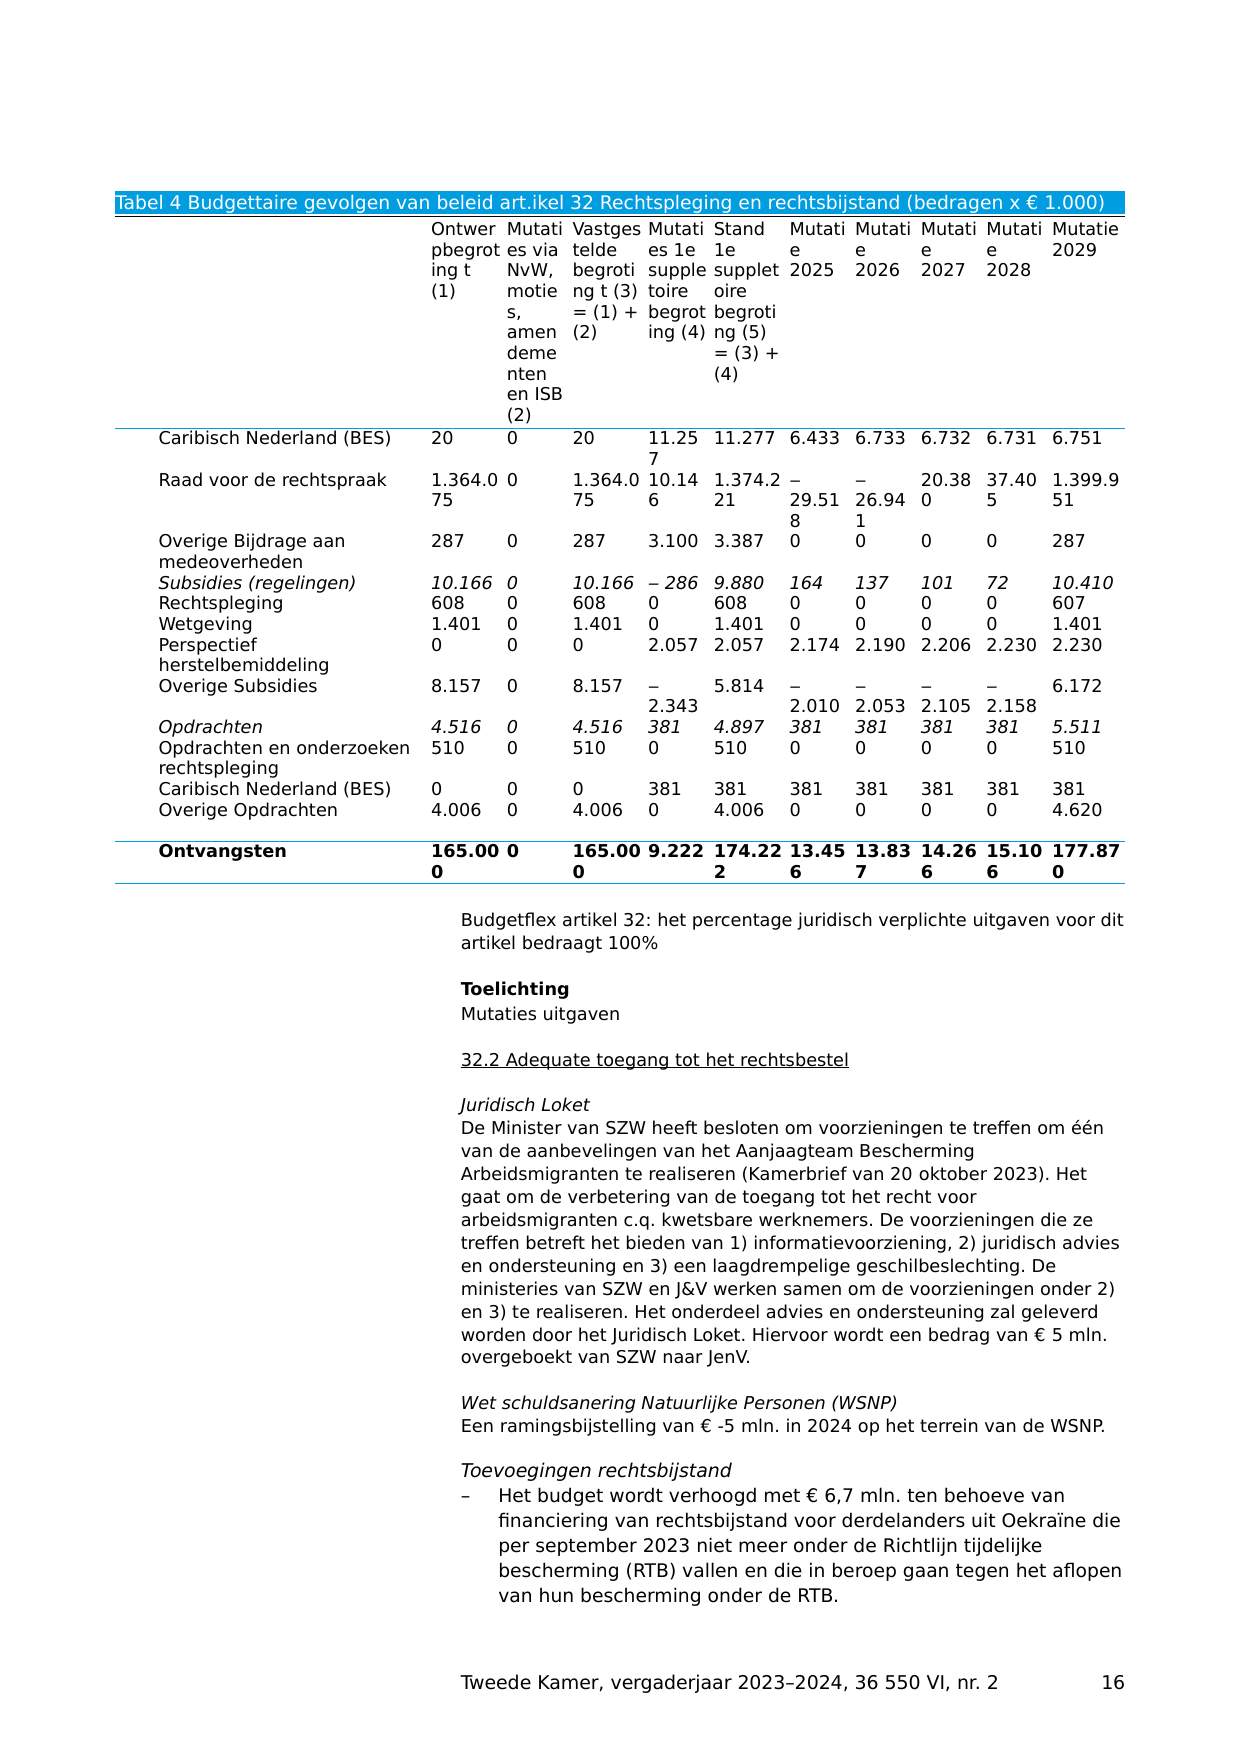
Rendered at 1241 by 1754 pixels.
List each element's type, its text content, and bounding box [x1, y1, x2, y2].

table_cell 177.870 [1049, 842, 1125, 883]
table_cell 0 [918, 593, 983, 614]
table_cell 608 [711, 593, 786, 614]
table_cell 0 [504, 635, 569, 676]
table_cell ‒ 26.941 [852, 470, 918, 531]
table_cell 13.837 [852, 842, 918, 883]
table_cell [115, 676, 155, 717]
table_cell Mutatie 2025 [786, 217, 852, 428]
table_cell [115, 531, 155, 573]
table_cell 0 [569, 779, 645, 799]
table_cell ‒ 2.105 [918, 676, 983, 717]
table_cell 287 [428, 531, 504, 573]
table_cell 6.732 [918, 429, 983, 469]
table_cell 8.157 [569, 676, 645, 717]
table_cell ‒ 2.053 [852, 676, 918, 717]
table_cell [155, 217, 428, 428]
table_cell 0 [852, 531, 918, 573]
table_cell 0 [504, 738, 569, 779]
table_cell 4.516 [428, 717, 504, 738]
table_cell 1.401 [428, 614, 504, 634]
table_cell [115, 573, 155, 593]
table_cell 0 [504, 470, 569, 531]
table_cell 0 [504, 842, 569, 883]
table_cell 4.006 [711, 800, 786, 820]
table_cell 0 [645, 593, 711, 614]
table_cell 381 [852, 717, 918, 738]
table_cell 9.880 [711, 573, 786, 593]
table_cell 2.174 [786, 635, 852, 676]
table_cell [1049, 820, 1125, 841]
table_cell 0 [786, 531, 852, 573]
table_cell 0 [504, 614, 569, 634]
table_cell 0 [983, 800, 1049, 820]
table_cell 0 [428, 635, 504, 676]
table_cell [711, 820, 786, 841]
table_cell 3.100 [645, 531, 711, 573]
table_cell 6.731 [983, 429, 1049, 469]
table_cell 165.000 [428, 842, 504, 883]
table_cell 10.146 [645, 470, 711, 531]
table_cell [569, 820, 645, 841]
table_cell 6.172 [1049, 676, 1125, 717]
table_cell Perspectief herstelbemiddeling [155, 635, 428, 676]
table_cell 608 [428, 593, 504, 614]
table_cell 0 [918, 531, 983, 573]
table_cell 0 [504, 531, 569, 573]
table_cell 2.230 [1049, 635, 1125, 676]
table_cell 0 [918, 738, 983, 779]
table_cell 381 [786, 779, 852, 799]
table_cell ‒ 2.343 [645, 676, 711, 717]
table_cell 0 [504, 676, 569, 717]
table_cell 8.157 [428, 676, 504, 717]
table_cell 0 [504, 429, 569, 469]
text Toevoegingen rechtsbijstand [461, 1460, 1125, 1482]
table_cell 1.401 [569, 614, 645, 634]
table_cell 137 [852, 573, 918, 593]
table_cell 381 [983, 717, 1049, 738]
table_cell 381 [645, 717, 711, 738]
table_cell [918, 820, 983, 841]
table_cell 381 [786, 717, 852, 738]
table_cell Stand 1e suppletoire begroting (5) = (3) + (4) [711, 217, 786, 428]
table_cell [115, 470, 155, 531]
table_cell [115, 635, 155, 676]
table_cell 4.897 [711, 717, 786, 738]
table_cell 0 [983, 614, 1049, 634]
table_cell 6.733 [852, 429, 918, 469]
table_cell 4.516 [569, 717, 645, 738]
table_cell 1.401 [711, 614, 786, 634]
table_cell 0 [645, 800, 711, 820]
table_cell 15.106 [983, 842, 1049, 883]
table_cell 5.511 [1049, 717, 1125, 738]
table_cell 607 [1049, 593, 1125, 614]
table_cell 14.266 [918, 842, 983, 883]
table_cell Overige Subsidies [155, 676, 428, 717]
table_cell 5.814 [711, 676, 786, 717]
table_cell 0 [918, 614, 983, 634]
table_cell Ontvangsten [155, 842, 428, 883]
table_cell Opdrachten [155, 717, 428, 738]
table_cell 0 [786, 614, 852, 634]
table_cell 13.456 [786, 842, 852, 883]
table_cell 0 [504, 593, 569, 614]
table_cell ‒ 2.010 [786, 676, 852, 717]
table_cell [115, 820, 155, 841]
table_cell 0 [852, 738, 918, 779]
table_cell Raad voor de rechtspraak [155, 470, 428, 531]
table_cell ‒ 2.158 [983, 676, 1049, 717]
table_cell [115, 842, 155, 883]
table_cell 510 [711, 738, 786, 779]
table_cell 11.257 [645, 429, 711, 469]
table_cell Mutaties via NvW, moties, amendementen en ISB (2) [504, 217, 569, 428]
table_cell [852, 820, 918, 841]
table_cell [155, 820, 428, 841]
table_cell Subsidies (regelingen) [155, 573, 428, 593]
table_cell 20 [569, 429, 645, 469]
table_cell [115, 779, 155, 799]
table_cell Ontwerpbegroting t (1) [428, 217, 504, 428]
table_cell 1.374.221 [711, 470, 786, 531]
table_cell 381 [1049, 779, 1125, 799]
table_cell 4.620 [1049, 800, 1125, 820]
table_cell [115, 429, 155, 469]
table_cell 2.057 [645, 635, 711, 676]
table_cell [504, 820, 569, 841]
table_cell Mutatie 2026 [852, 217, 918, 428]
table_cell [115, 738, 155, 779]
table_cell 2.190 [852, 635, 918, 676]
table_cell Opdrachten en onderzoeken rechtspleging [155, 738, 428, 779]
table_cell 20 [428, 429, 504, 469]
table_cell 4.006 [569, 800, 645, 820]
table_cell [428, 820, 504, 841]
table_cell 0 [983, 593, 1049, 614]
table_cell 1.399.951 [1049, 470, 1125, 531]
table_cell 0 [645, 738, 711, 779]
table_cell 2.230 [983, 635, 1049, 676]
table_cell Mutatie 2028 [983, 217, 1049, 428]
table_cell 0 [786, 738, 852, 779]
table_cell 287 [569, 531, 645, 573]
table_cell 37.405 [983, 470, 1049, 531]
table_cell 381 [983, 779, 1049, 799]
table_cell Mutaties 1e suppletoire begroting (4) [645, 217, 711, 428]
table_cell [115, 593, 155, 614]
table_cell 10.166 [569, 573, 645, 593]
table_cell 381 [645, 779, 711, 799]
table_cell 0 [569, 635, 645, 676]
table_cell 72 [983, 573, 1049, 593]
table_cell 10.166 [428, 573, 504, 593]
table_cell 11.277 [711, 429, 786, 469]
table_cell 510 [428, 738, 504, 779]
table_cell 4.006 [428, 800, 504, 820]
table_cell [983, 820, 1049, 841]
table_cell 0 [852, 800, 918, 820]
table_cell [115, 217, 155, 428]
table_cell 381 [918, 779, 983, 799]
table_cell 381 [918, 717, 983, 738]
table_cell 2.057 [711, 635, 786, 676]
table_cell Mutatie 2029 [1049, 217, 1125, 428]
table_cell 10.410 [1049, 573, 1125, 593]
table_cell 0 [504, 717, 569, 738]
table_cell 0 [983, 531, 1049, 573]
table_cell 1.364.075 [569, 470, 645, 531]
text Toelichting [461, 977, 1125, 1000]
table_cell 0 [645, 614, 711, 634]
table_cell Mutatie 2027 [918, 217, 983, 428]
table_cell 0 [428, 779, 504, 799]
table_cell 0 [504, 573, 569, 593]
table_cell [115, 717, 155, 738]
table_cell [786, 820, 852, 841]
table_cell Caribisch Nederland (BES) [155, 429, 428, 469]
table_cell 174.222 [711, 842, 786, 883]
table_cell Rechtspleging [155, 593, 428, 614]
table_cell 1.401 [1049, 614, 1125, 634]
table_cell 101 [918, 573, 983, 593]
table_cell Overige Opdrachten [155, 800, 428, 820]
table_cell 0 [918, 800, 983, 820]
text Juridisch Loket De Minister van SZW heeft besloten om voorzieningen te treffen om één van de aanbevelingen van het Aanjaagteam Bescherming Arbeidsmigranten te realiseren (Kamerbrief van 20 oktober 2023). Het gaat om de verbetering van de toegang tot het recht voor arbeidsmigranten c.q. kwetsbare werknemers. De voorzieningen die ze treffen betreft het bieden van 1) informatievoorziening, 2) juridisch advies en ondersteuning en 3) een laagdrempelige geschilbeslechting. De ministeries van SZW en J&V werken samen om de voorzieningen onder 2) en 3) te realiseren. Het onderdeel advies en ondersteuning zal geleverd worden door het Juridisch Loket. Hiervoor wordt een bedrag van € 5 mln. overgeboekt van SZW naar JenV. [461, 1093, 1125, 1368]
text Budgetflex artikel 32: het percentage juridisch verplichte uitgaven voor dit artikel bedraagt 100% [461, 908, 1125, 954]
table_cell 0 [786, 800, 852, 820]
table_cell 0 [504, 779, 569, 799]
table_cell 381 [852, 779, 918, 799]
text Mutaties uitgaven [461, 1002, 1125, 1025]
table_cell [115, 614, 155, 634]
table_cell 164 [786, 573, 852, 593]
text 32.2 Adequate toegang tot het rechtsbestel [461, 1048, 1125, 1071]
table_cell Vastgestelde begroting t (3) = (1) + (2) [569, 217, 645, 428]
text Wet schuldsanering Natuurlijke Personen (WSNP) Een ramingsbijstelling van € -5 mln. in 2024 op het terrein van de WSNP. [461, 1391, 1125, 1437]
table_cell 0 [852, 614, 918, 634]
table_cell 510 [1049, 738, 1125, 779]
table_cell 287 [1049, 531, 1125, 573]
table_cell [645, 820, 711, 841]
table_cell 2.206 [918, 635, 983, 676]
table_cell Overige Bijdrage aan medeoverheden [155, 531, 428, 573]
table_cell 608 [569, 593, 645, 614]
table_cell 9.222 [645, 842, 711, 883]
table_cell 0 [504, 800, 569, 820]
table_cell 510 [569, 738, 645, 779]
table_cell 20.380 [918, 470, 983, 531]
list Het budget wordt verhoogd met € 6,7 mln. ten behoeve van financiering van rechtsbijstand voor derdelanders uit Oekraïne die per september 2023 niet meer onder de Richtlijn tijdelijke bescherming (RTB) vallen en die in beroep gaan tegen het aflopen van hun bescherming onder de RTB. [461, 1482, 1125, 1607]
table_cell 6.751 [1049, 429, 1125, 469]
table_cell 381 [711, 779, 786, 799]
table_cell 3.387 [711, 531, 786, 573]
table_cell [115, 800, 155, 820]
table_cell ‒ 29.518 [786, 470, 852, 531]
table_cell 1.364.075 [428, 470, 504, 531]
table_cell Caribisch Nederland (BES) [155, 779, 428, 799]
table_cell ‒ 286 [645, 573, 711, 593]
table_cell 0 [786, 593, 852, 614]
table_cell 6.433 [786, 429, 852, 469]
table_cell 165.000 [569, 842, 645, 883]
table_cell 0 [852, 593, 918, 614]
table_cell 0 [983, 738, 1049, 779]
table_cell Wetgeving [155, 614, 428, 634]
